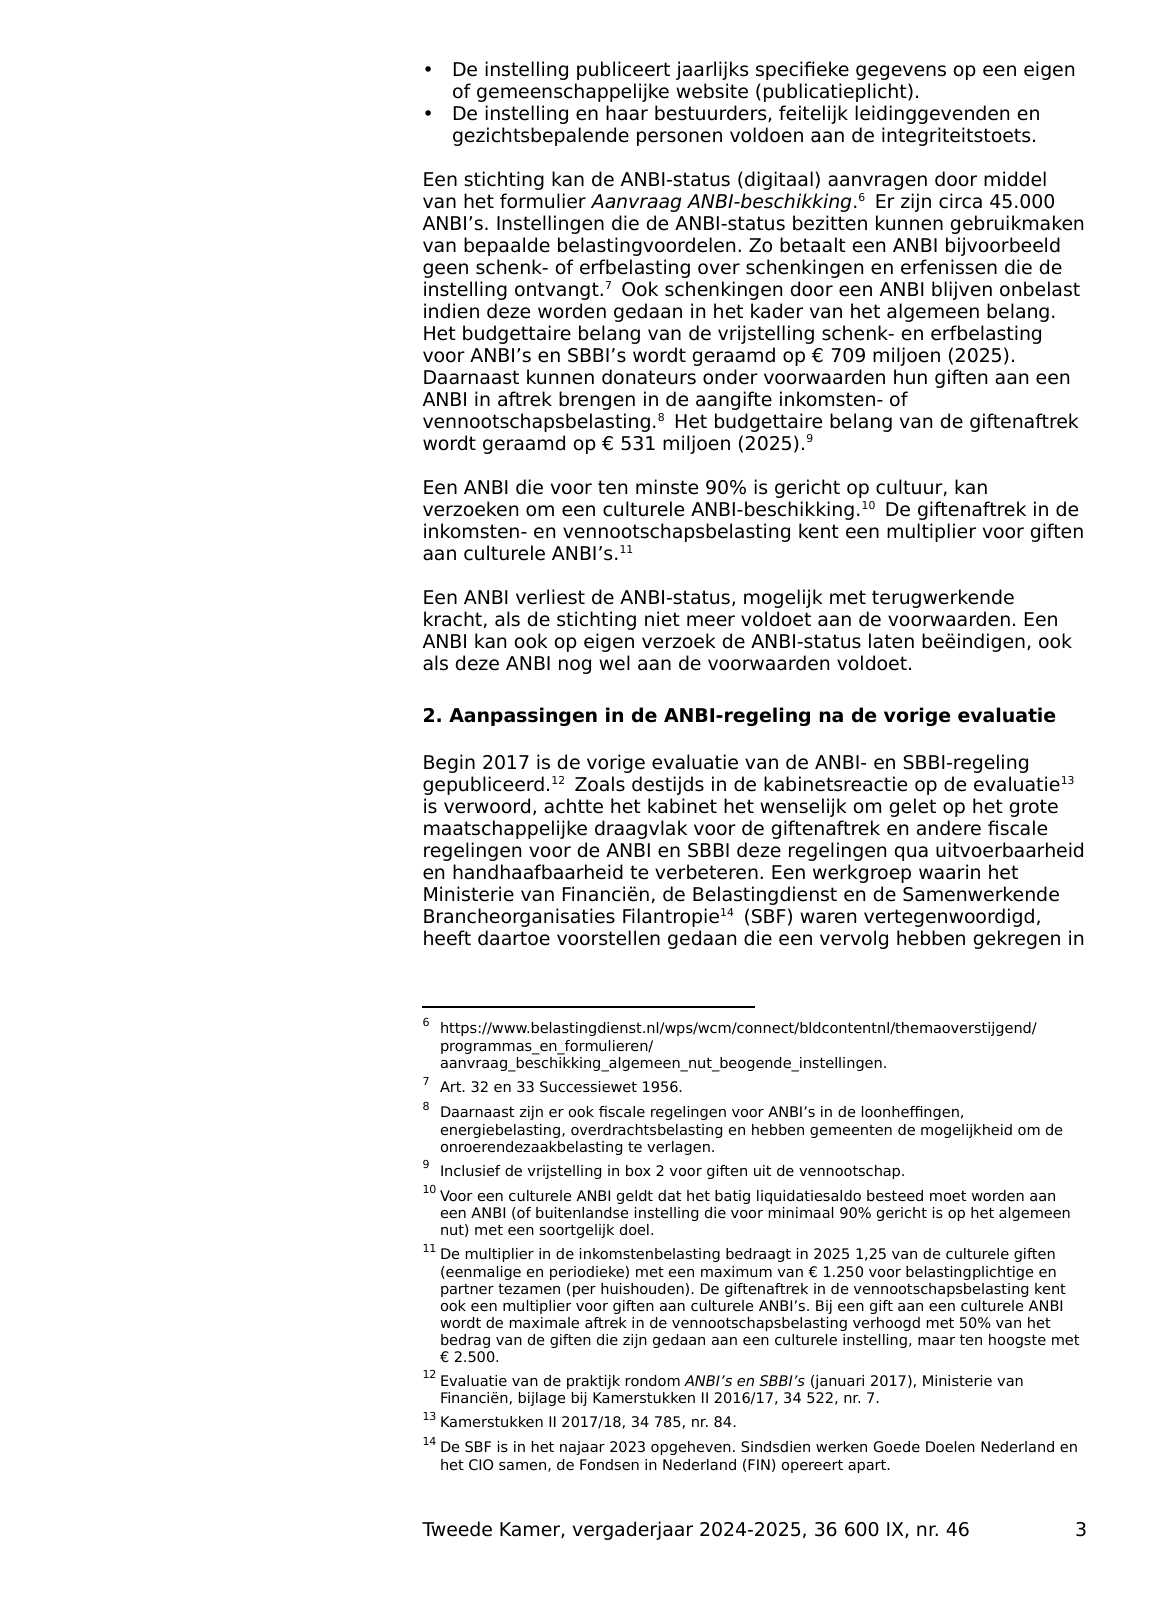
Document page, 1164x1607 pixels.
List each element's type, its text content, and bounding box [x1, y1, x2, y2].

text https://www.belastingdienst.nl/wps/wcm/connect/bldcontentnl/themaoverstijgend/programmas_en_formulieren/aanvraag_beschikking_algemeen_nut_beogende_instellingen. [422, 1016, 1087, 1072]
text Evaluatie van de praktijk rondom ANBI’s en SBBI’s (januari 2017), Ministerie van Financiën, bijlage bij Kamerstukken II 2016/17, 34 522, nr. 7. [422, 1368, 1087, 1407]
text De SBF is in het najaar 2023 opgeheven. Sindsdien werken Goede Doelen Nederland en het CIO samen, de Fondsen in Nederland (FIN) opereert apart. [422, 1435, 1087, 1474]
text Voor een culturele ANBI geldt dat het batig liquidatiesaldo besteed moet worden aan een ANBI (of buitenlandse instelling die voor minimaal 90% gericht is op het algemeen nut) met een soortgelijk doel. [422, 1183, 1087, 1239]
text Een ANBI verliest de ANBI-status, mogelijk met terugwerkende kracht, als de stichting niet meer voldoet aan de voorwaarden. Een ANBI kan ook op eigen verzoek de ANBI-status laten beëindigen, ook als deze ANBI nog wel aan de voorwaarden voldoet. [422, 587, 1087, 675]
text • De instelling en haar bestuurders, feitelijk leidinggevenden en gezichtsbepalende personen voldoen aan de integriteitstoets. [422, 103, 1087, 147]
text Een stichting kan de ANBI-status (digitaal) aanvragen door middel van het formulier Aanvraag ANBI-beschikking. Er zijn circa 45.000 ANBI’s. Instellingen die de ANBI-status bezitten kunnen gebruikmaken van bepaalde belastingvoordelen. Zo betaalt een ANBI bijvoorbeeld geen schenk- of erfbelasting over schenkingen en erfenissen die de instelling ontvangt. Ook schenkingen door een ANBI blijven onbelast indien deze worden gedaan in het kader van het algemeen belang. Het budgettaire belang van de vrijstelling schenk- en erfbelasting voor ANBI’s en SBBI’s wordt geraamd op € 709 miljoen (2025). Daarnaast kunnen donateurs onder voorwaarden hun giften aan een ANBI in aftrek brengen in de aangifte inkomsten- of vennootschapsbelasting. Het budgettaire belang van de giftenaftrek wordt geraamd op € 531 miljoen (2025). [422, 169, 1087, 455]
text Daarnaast zijn er ook fiscale regelingen voor ANBI’s in de loonheffingen, energiebelasting, overdrachtsbelasting en hebben gemeenten de mogelijkheid om de onroerendezaakbelasting te verlagen. [422, 1100, 1087, 1156]
subtitle 2. Aanpassingen in de ANBI-regeling na de vorige evaluatie [422, 705, 1087, 727]
text Inclusief de vrijstelling in box 2 voor giften uit de vennootschap. [422, 1158, 1087, 1181]
text • De instelling publiceert jaarlijks specifieke gegevens op een eigen of gemeenschappelijke website (publicatieplicht). [422, 59, 1087, 103]
text De multiplier in de inkomstenbelasting bedraagt in 2025 1,25 van de culturele giften (eenmalige en periodieke) met een maximum van € 1.250 voor belastingplichtige en partner tezamen (per huishouden). De giftenaftrek in de vennootschapsbelasting kent ook een multiplier voor giften aan culturele ANBI’s. Bij een gift aan een culturele ANBI wordt de maximale aftrek in de vennootschapsbelasting verhoogd met 50% van het bedrag van de giften die zijn gedaan aan een culturele instelling, maar ten hoogste met € 2.500. [422, 1242, 1087, 1366]
text Begin 2017 is de vorige evaluatie van de ANBI- en SBBI-regeling gepubliceerd. Zoals destijds in de kabinetsreactie op de evaluatie is verwoord, achtte het kabinet het wenselijk om gelet op het grote maatschappelijke draagvlak voor de giftenaftrek en andere fiscale regelingen voor de ANBI en SBBI deze regelingen qua uitvoerbaarheid en handhaafbaarheid te verbeteren. Een werkgroep waarin het Ministerie van Financiën, de Belastingdienst en de Samenwerkende Brancheorganisaties Filantropie (SBF) waren vertegenwoordigd, heeft daartoe voorstellen gedaan die een vervolg hebben gekregen in [422, 752, 1087, 950]
text Art. 32 en 33 Successiewet 1956. [422, 1075, 1087, 1097]
text Een ANBI die voor ten minste 90% is gericht op cultuur, kan verzoeken om een culturele ANBI-beschikking. De giftenaftrek in de inkomsten- en vennootschapsbelasting kent een multiplier voor giften aan culturele ANBI’s. [422, 477, 1087, 565]
text Kamerstukken II 2017/18, 34 785, nr. 84. [422, 1410, 1087, 1432]
